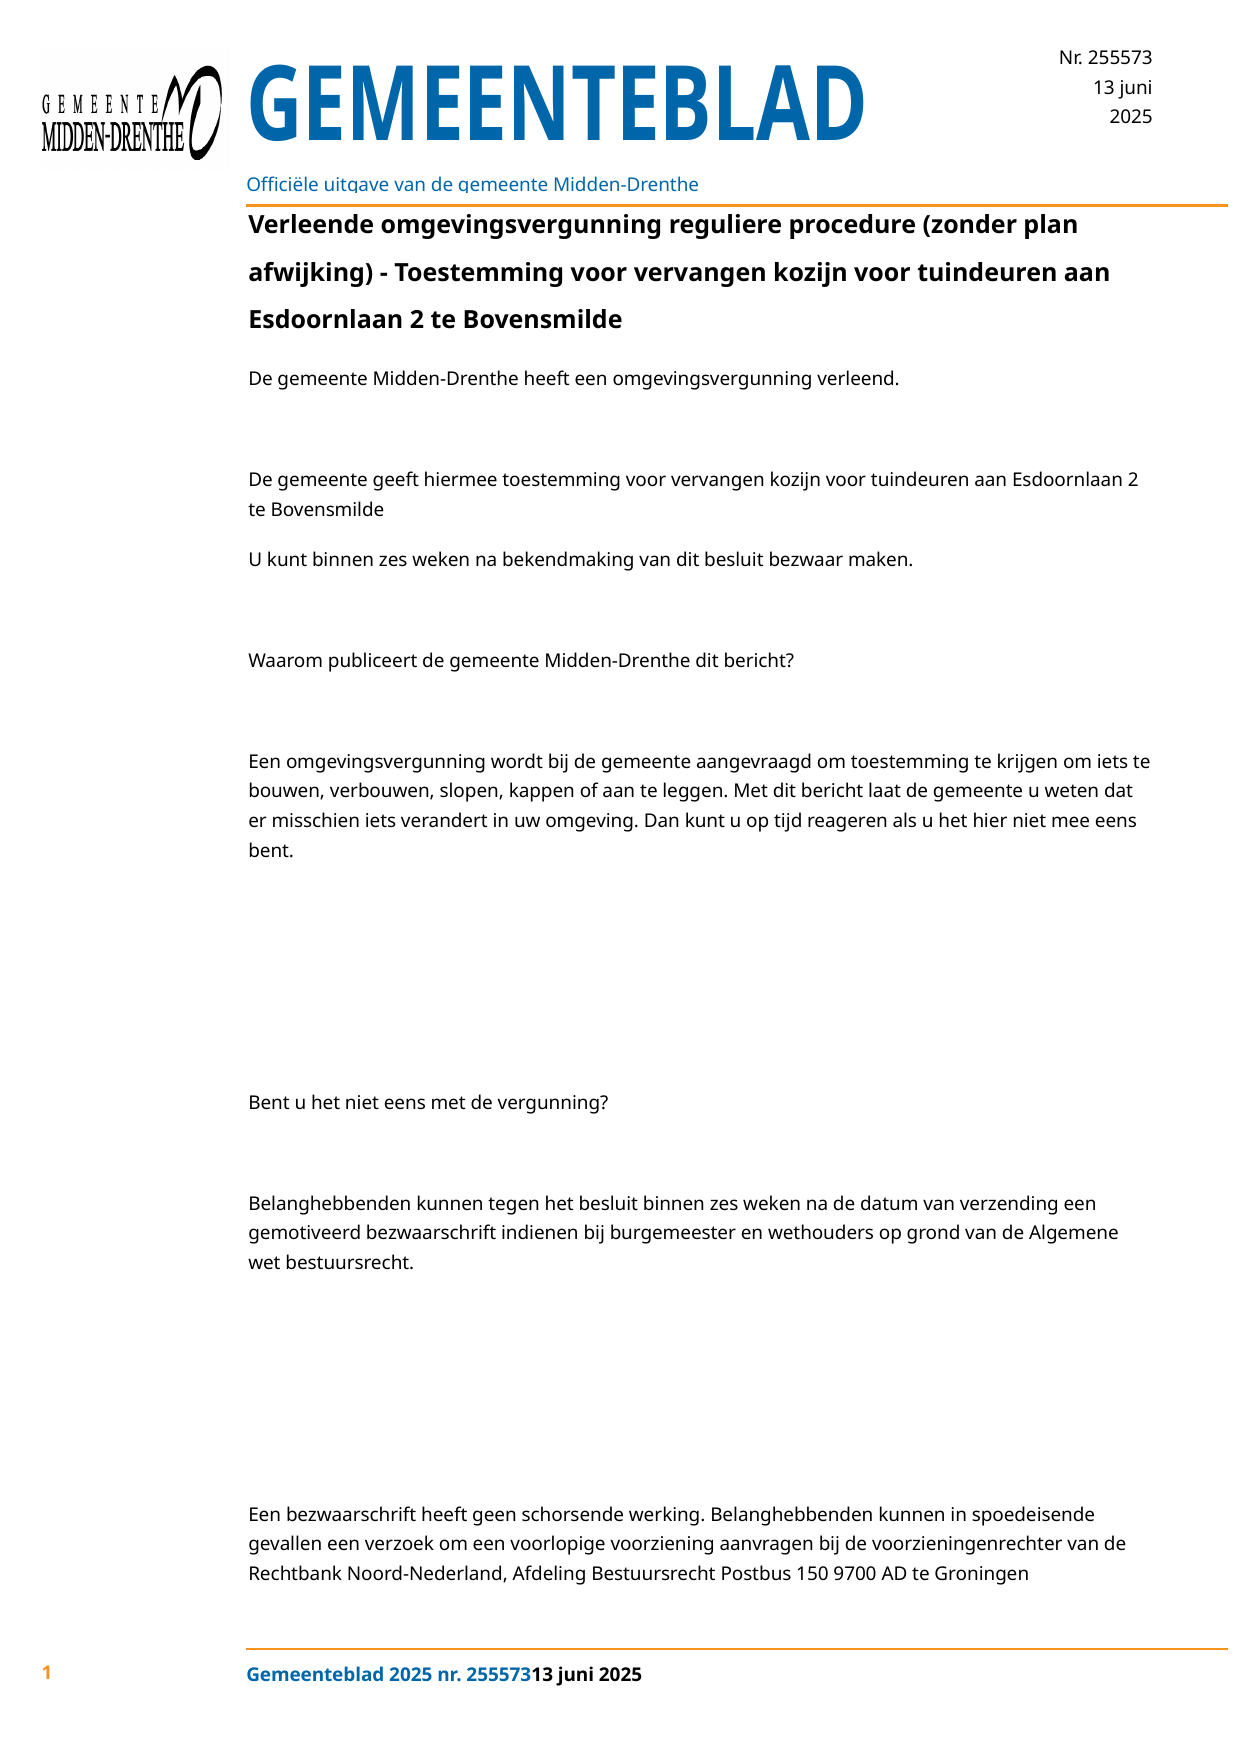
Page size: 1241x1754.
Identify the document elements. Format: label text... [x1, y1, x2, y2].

text Bent u het niet eens met de vergunning? [248, 1089, 1152, 1114]
text Waarom publiceert de gemeente Midden-Drenthe dit bericht? [248, 647, 1152, 673]
text Een omgevingsvergunning wordt bij de gemeente aangevraagd om toestemming te krijgen om iets te bouwen, verbouwen, slopen, kappen of aan te leggen. Met dit bericht laat de gemeente u weten dat er misschien iets verandert in uw omgeving. Dan kunt u op tijd reageren als u het hier niet mee eens bent. [248, 748, 1152, 862]
picture [41, 47, 231, 172]
text Belanghebbenden kunnen tegen het besluit binnen zes weken na de datum van verzending een gemotiveerd bezwaarschrift indienen bij burgemeester en wethouders op grond van de Algemene wet bestuursrecht. [248, 1190, 1152, 1274]
text Verleende omgevingsvergunning reguliere procedure (zonder plan afwijking) - Toestemming voor vervangen kozijn voor tuindeuren aan Esdoornlaan 2 te Bovensmilde [248, 207, 1152, 336]
text U kunt binnen zes weken na bekendmaking van dit besluit bezwaar maken. [248, 546, 1152, 572]
text De gemeente Midden-Drenthe heeft een omgevingsvergunning verleend. [248, 366, 1152, 391]
text Een bezwaarschrift heeft geen schorsende werking. Belanghebbenden kunnen in spoedeisende gevallen een verzoek om een voorlopige voorziening aanvragen bij de voorzieningenrechter van de Rechtbank Noord-Nederland, Afdeling Bestuursrecht Postbus 150 9700 AD te Groningen [248, 1501, 1152, 1586]
text De gemeente geeft hiermee toestemming voor vervangen kozijn voor tuindeuren aan Esdoornlaan 2 te Bovensmilde [248, 466, 1152, 522]
